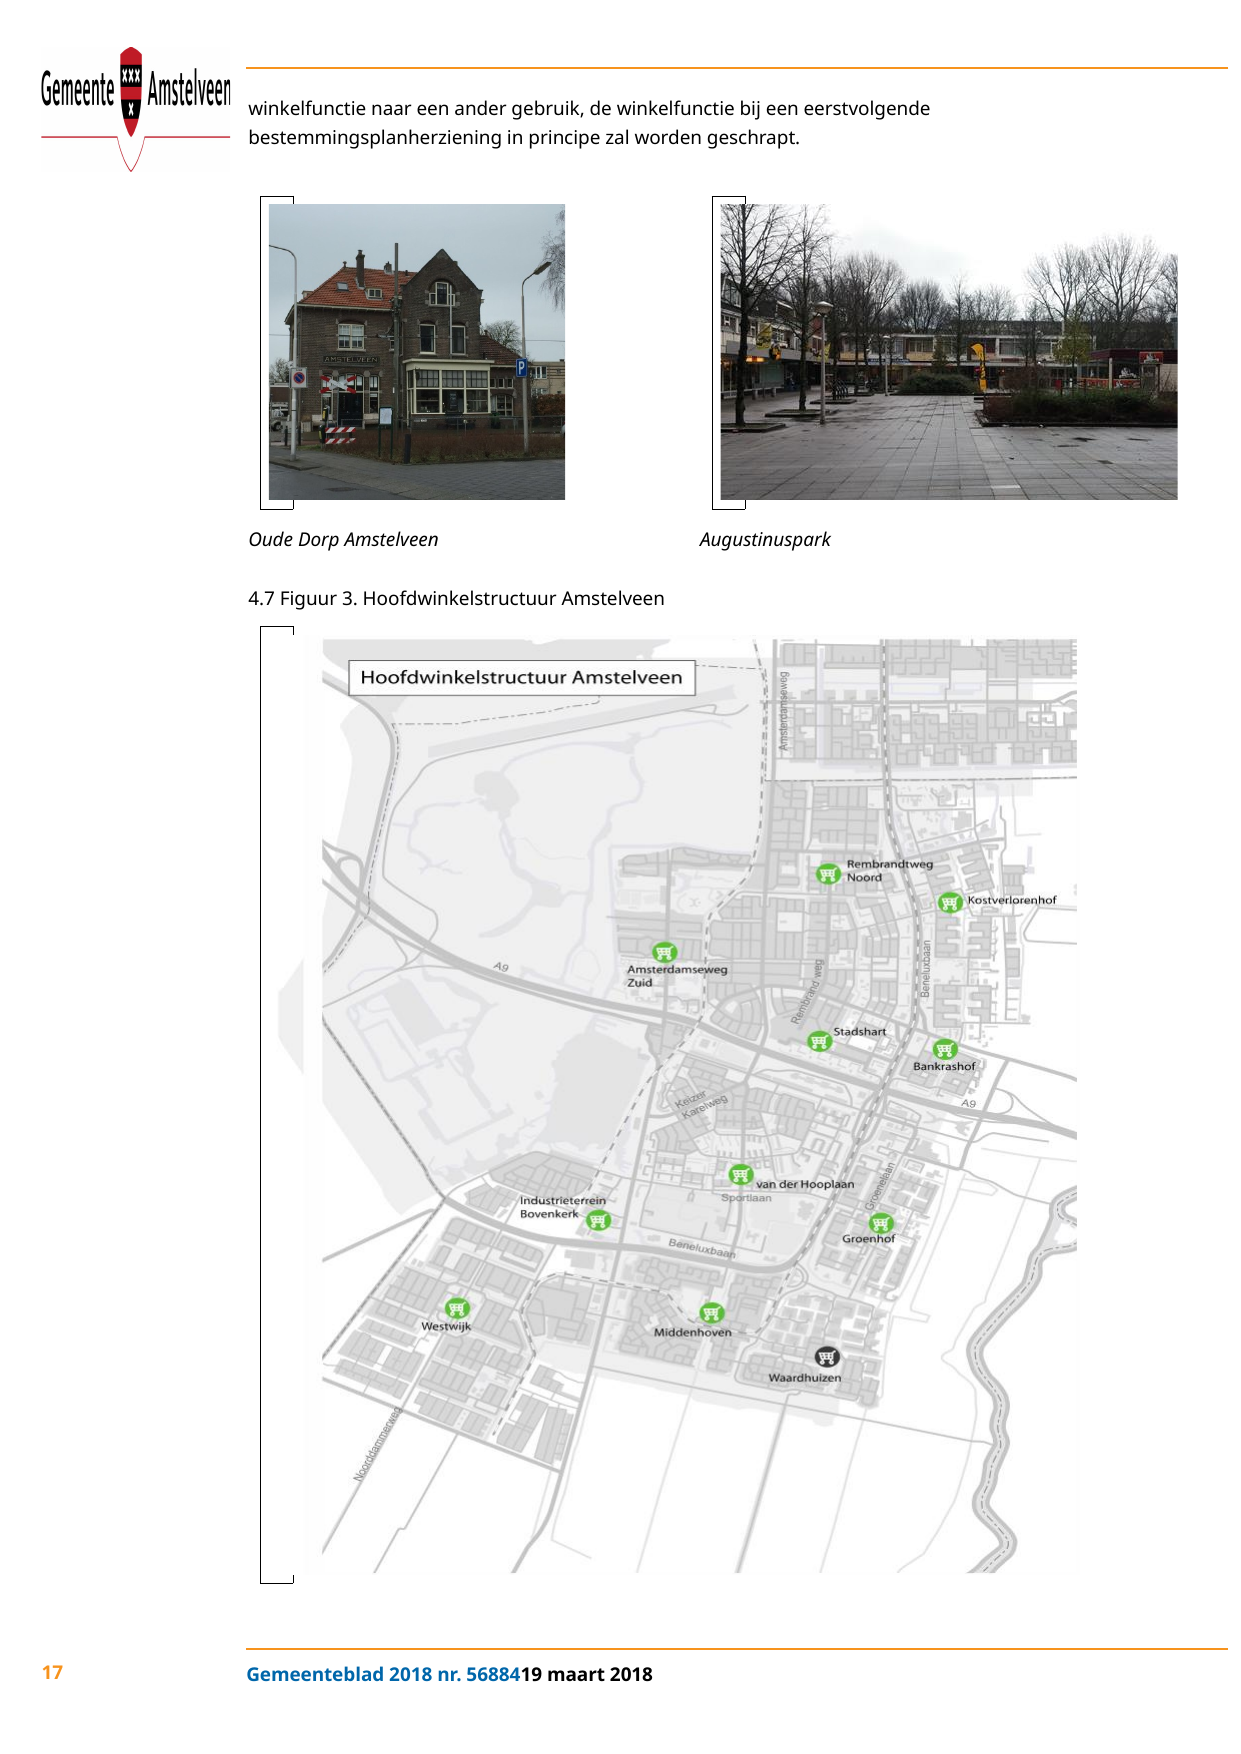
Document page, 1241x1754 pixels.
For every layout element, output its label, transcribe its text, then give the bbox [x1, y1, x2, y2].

table_header [248, 184, 700, 204]
picture [268, 204, 566, 500]
text 4.7 Figuur 3. Hoofdwinkelstructuur Amstelveen [248, 585, 1152, 611]
table_header [713, 205, 745, 509]
picture [720, 204, 1178, 500]
table_header [261, 197, 293, 204]
table_header [700, 184, 1152, 204]
table_header [248, 205, 700, 526]
table_header [713, 197, 745, 204]
table_cell Augustinuspark [700, 526, 1152, 552]
table_header [261, 205, 293, 509]
picture [268, 635, 1080, 1575]
table_header [700, 205, 1152, 526]
text winkelfunctie naar een ander gebruik, de winkelfunctie bij een eerstvolgende bestemmingsplanherziening in principe zal worden geschrapt. [248, 95, 1152, 150]
table_cell Oude Dorp Amstelveen [248, 526, 700, 552]
picture [41, 47, 231, 172]
